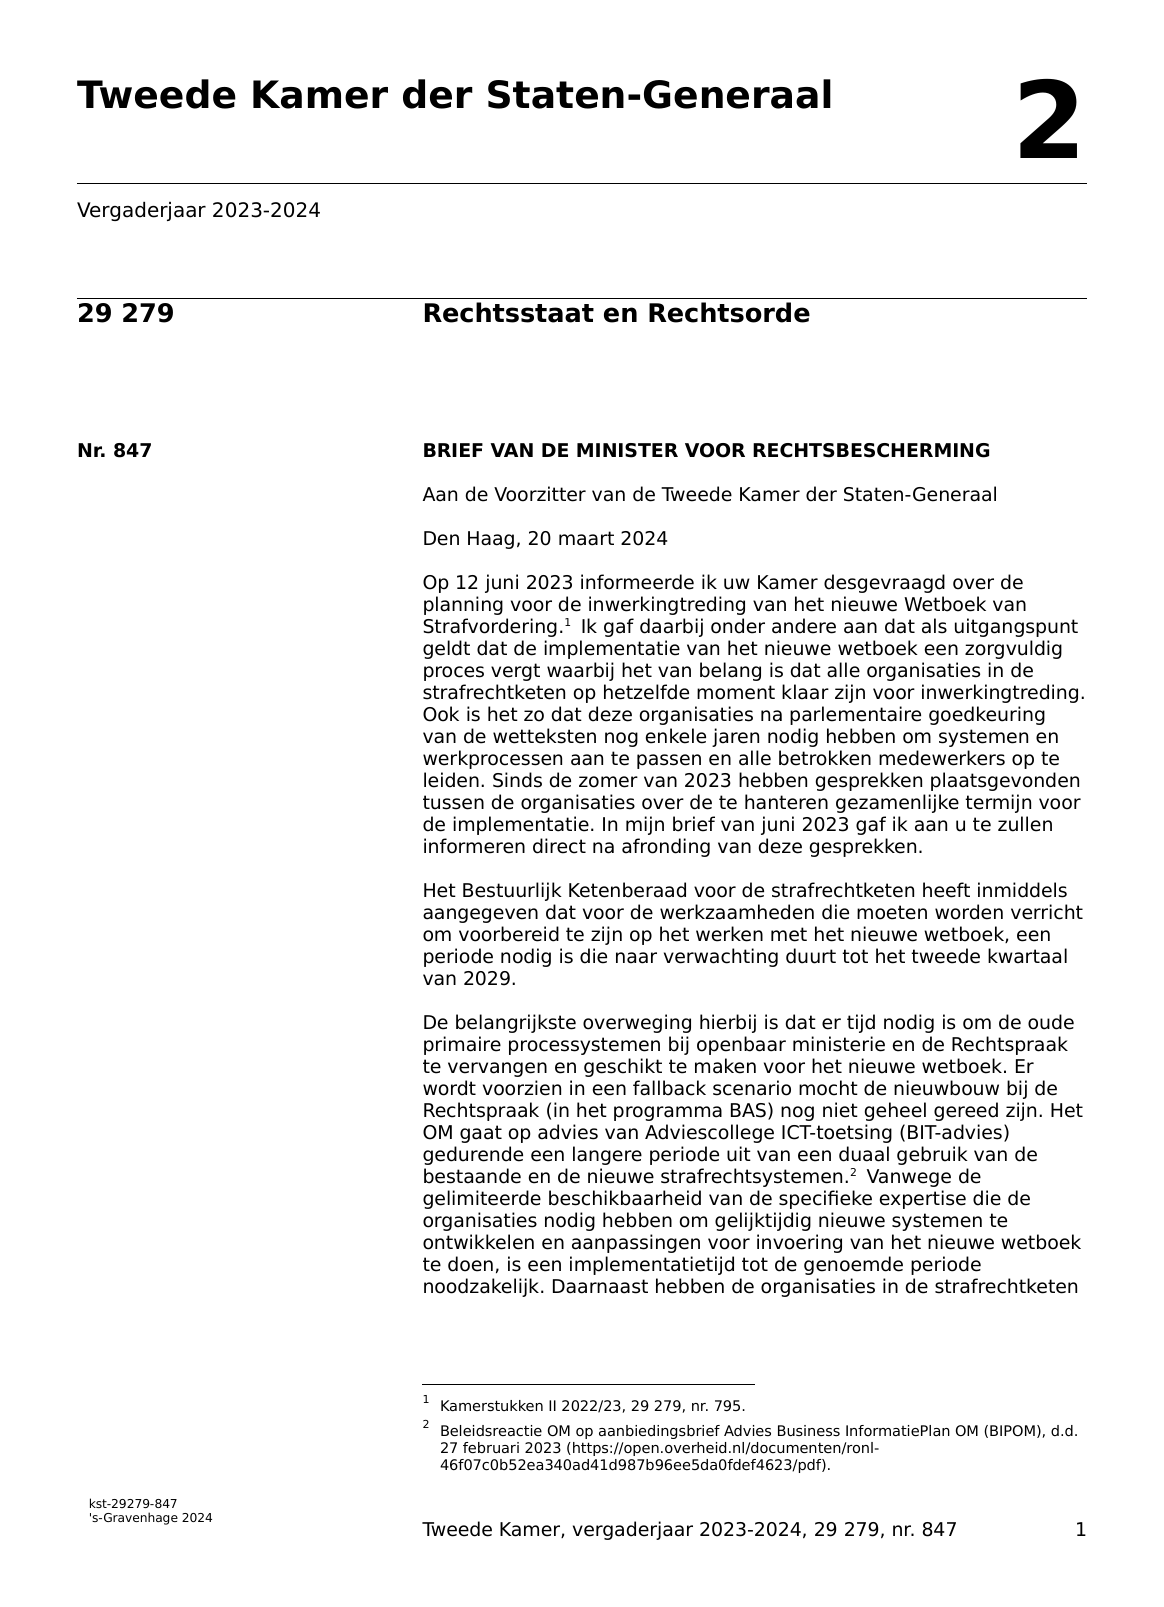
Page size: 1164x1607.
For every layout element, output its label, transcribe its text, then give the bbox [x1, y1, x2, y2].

text Op 12 juni 2023 informeerde ik uw Kamer desgevraagd over de planning voor de inwerkingtreding van het nieuwe Wetboek van Strafvordering. Ik gaf daarbij onder andere aan dat als uitgangspunt geldt dat de implementatie van het nieuwe wetboek een zorgvuldig proces vergt waarbij het van belang is dat alle organisaties in de strafrechtketen op hetzelfde moment klaar zijn voor inwerkingtreding. Ook is het zo dat deze organisaties na parlementaire goedkeuring van de wetteksten nog enkele jaren nodig hebben om systemen en werkprocessen aan te passen en alle betrokken medewerkers op te leiden. Sinds de zomer van 2023 hebben gesprekken plaatsgevonden tussen de organisaties over de te hanteren gezamenlijke termijn voor de implementatie. In mijn brief van juni 2023 gaf ik aan u te zullen informeren direct na afronding van deze gesprekken. [422, 572, 1087, 858]
text Kamerstukken II 2022/23, 29 279, nr. 795. [422, 1393, 1087, 1416]
subtitle 29 279 Rechtsstaat en Rechtsorde [77, 299, 1087, 329]
text kst-29279-847 [88, 1497, 323, 1511]
text De belangrijkste overweging hierbij is dat er tijd nodig is om de oude primaire processystemen bij openbaar ministerie en de Rechtspraak te vervangen en geschikt te maken voor het nieuwe wetboek. Er wordt voorzien in een fallback scenario mocht de nieuwbouw bij de Rechtspraak (in het programma BAS) nog niet geheel gereed zijn. Het OM gaat op advies van Adviescollege ICT-toetsing (BIT-advies) gedurende een langere periode uit van een duaal gebruik van de bestaande en de nieuwe strafrechtsystemen. Vanwege de gelimiteerde beschikbaarheid van de specifieke expertise die de organisaties nodig hebben om gelijktijdig nieuwe systemen te ontwikkelen en aanpassingen voor invoering van het nieuwe wetboek te doen, is een implementatietijd tot de genoemde periode noodzakelijk. Daarnaast hebben de organisaties in de strafrechtketen [422, 1012, 1087, 1298]
table_header Tweede Kamer der Staten-Generaal [77, 59, 886, 183]
subtitle Nr. 847 BRIEF VAN DE MINISTER VOOR RECHTSBESCHERMING [77, 440, 1087, 462]
table_header 2 [886, 59, 1087, 183]
table_cell Vergaderjaar 2023-2024 [77, 184, 1087, 298]
text Beleidsreactie OM op aanbiedingsbrief Advies Business InformatiePlan OM (BIPOM), d.d. 27 februari 2023 (https://open.overheid.nl/documenten/ronl-46f07c0b52ea340ad41d987b96ee5da0fdef4623/pdf). [422, 1418, 1087, 1474]
text Aan de Voorzitter van de Tweede Kamer der Staten-Generaal [422, 484, 1087, 506]
text Den Haag, 20 maart 2024 [422, 528, 1087, 550]
text 's-Gravenhage 2024 [88, 1511, 323, 1525]
text Het Bestuurlijk Ketenberaad voor de strafrechtketen heeft inmiddels aangegeven dat voor de werkzaamheden die moeten worden verricht om voorbereid te zijn op het werken met het nieuwe wetboek, een periode nodig is die naar verwachting duurt tot het tweede kwartaal van 2029. [422, 880, 1087, 990]
